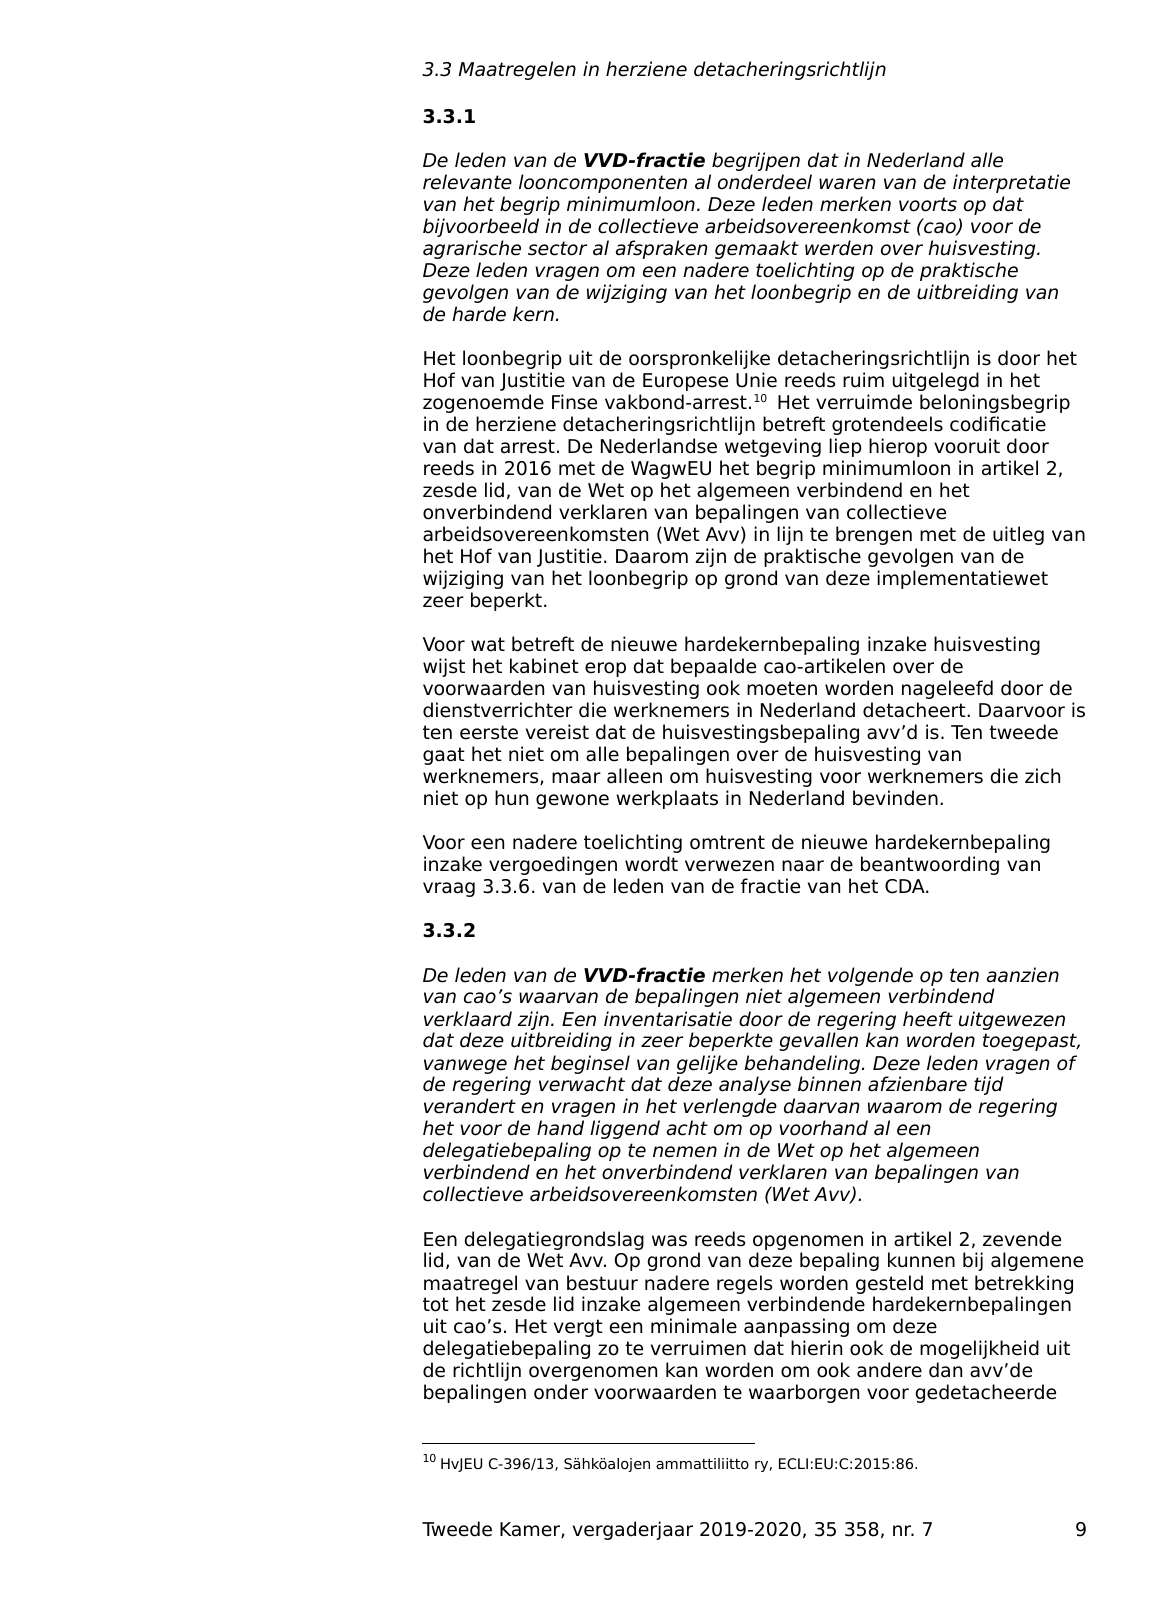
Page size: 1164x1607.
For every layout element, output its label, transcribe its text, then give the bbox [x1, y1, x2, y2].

text De leden van de VVD-fractie merken het volgende op ten aanzien van cao’s waarvan de bepalingen niet algemeen verbindend verklaard zijn. Een inventarisatie door de regering heeft uitgewezen dat deze uitbreiding in zeer beperkte gevallen kan worden toegepast, vanwege het beginsel van gelijke behandeling. Deze leden vragen of de regering verwacht dat deze analyse binnen afzienbare tijd verandert en vragen in het verlengde daarvan waarom de regering het voor de hand liggend acht om op voorhand al een delegatiebepaling op te nemen in de Wet op het algemeen verbindend en het onverbindend verklaren van bepalingen van collectieve arbeidsovereenkomsten (Wet Avv). [422, 964, 1087, 1206]
text Voor een nadere toelichting omtrent de nieuwe hardekernbepaling inzake vergoedingen wordt verwezen naar de beantwoording van vraag 3.3.6. van de leden van de fractie van het CDA. [422, 832, 1087, 898]
text De leden van de VVD-fractie begrijpen dat in Nederland alle relevante looncomponenten al onderdeel waren van de interpretatie van het begrip minimumloon. Deze leden merken voorts op dat bijvoorbeeld in de collectieve arbeidsovereenkomst (cao) voor de agrarische sector al afspraken gemaakt werden over huisvesting. Deze leden vragen om een nadere toelichting op de praktische gevolgen van de wijziging van het loonbegrip en de uitbreiding van de harde kern. [422, 150, 1087, 326]
subtitle 3.3.2 [422, 920, 1087, 942]
text HvJEU C-396/13, Sähköalojen ammattiliitto ry, ECLI:EU:C:2015:86. [422, 1452, 1087, 1474]
text Het loonbegrip uit de oorspronkelijke detacheringsrichtlijn is door het Hof van Justitie van de Europese Unie reeds ruim uitgelegd in het zogenoemde Finse vakbond-arrest. Het verruimde beloningsbegrip in de herziene detacheringsrichtlijn betreft grotendeels codificatie van dat arrest. De Nederlandse wetgeving liep hierop vooruit door reeds in 2016 met de WagwEU het begrip minimumloon in artikel 2, zesde lid, van de Wet op het algemeen verbindend en het onverbindend verklaren van bepalingen van collectieve arbeidsovereenkomsten (Wet Avv) in lijn te brengen met de uitleg van het Hof van Justitie. Daarom zijn de praktische gevolgen van de wijziging van het loonbegrip op grond van deze implementatiewet zeer beperkt. [422, 348, 1087, 612]
text Voor wat betreft de nieuwe hardekernbepaling inzake huisvesting wijst het kabinet erop dat bepaalde cao-artikelen over de voorwaarden van huisvesting ook moeten worden nageleefd door de dienstverrichter die werknemers in Nederland detacheert. Daarvoor is ten eerste vereist dat de huisvestingsbepaling avv’d is. Ten tweede gaat het niet om alle bepalingen over de huisvesting van werknemers, maar alleen om huisvesting voor werknemers die zich niet op hun gewone werkplaats in Nederland bevinden. [422, 634, 1087, 810]
text Een delegatiegrondslag was reeds opgenomen in artikel 2, zevende lid, van de Wet Avv. Op grond van deze bepaling kunnen bij algemene maatregel van bestuur nadere regels worden gesteld met betrekking tot het zesde lid inzake algemeen verbindende hardekernbepalingen uit cao’s. Het vergt een minimale aanpassing om deze delegatiebepaling zo te verruimen dat hierin ook de mogelijkheid uit de richtlijn overgenomen kan worden om ook andere dan avv’de bepalingen onder voorwaarden te waarborgen voor gedetacheerde [422, 1228, 1087, 1404]
subtitle 3.3 Maatregelen in herziene detacheringsrichtlijn [422, 59, 1087, 81]
subtitle 3.3.1 [422, 106, 1087, 128]
